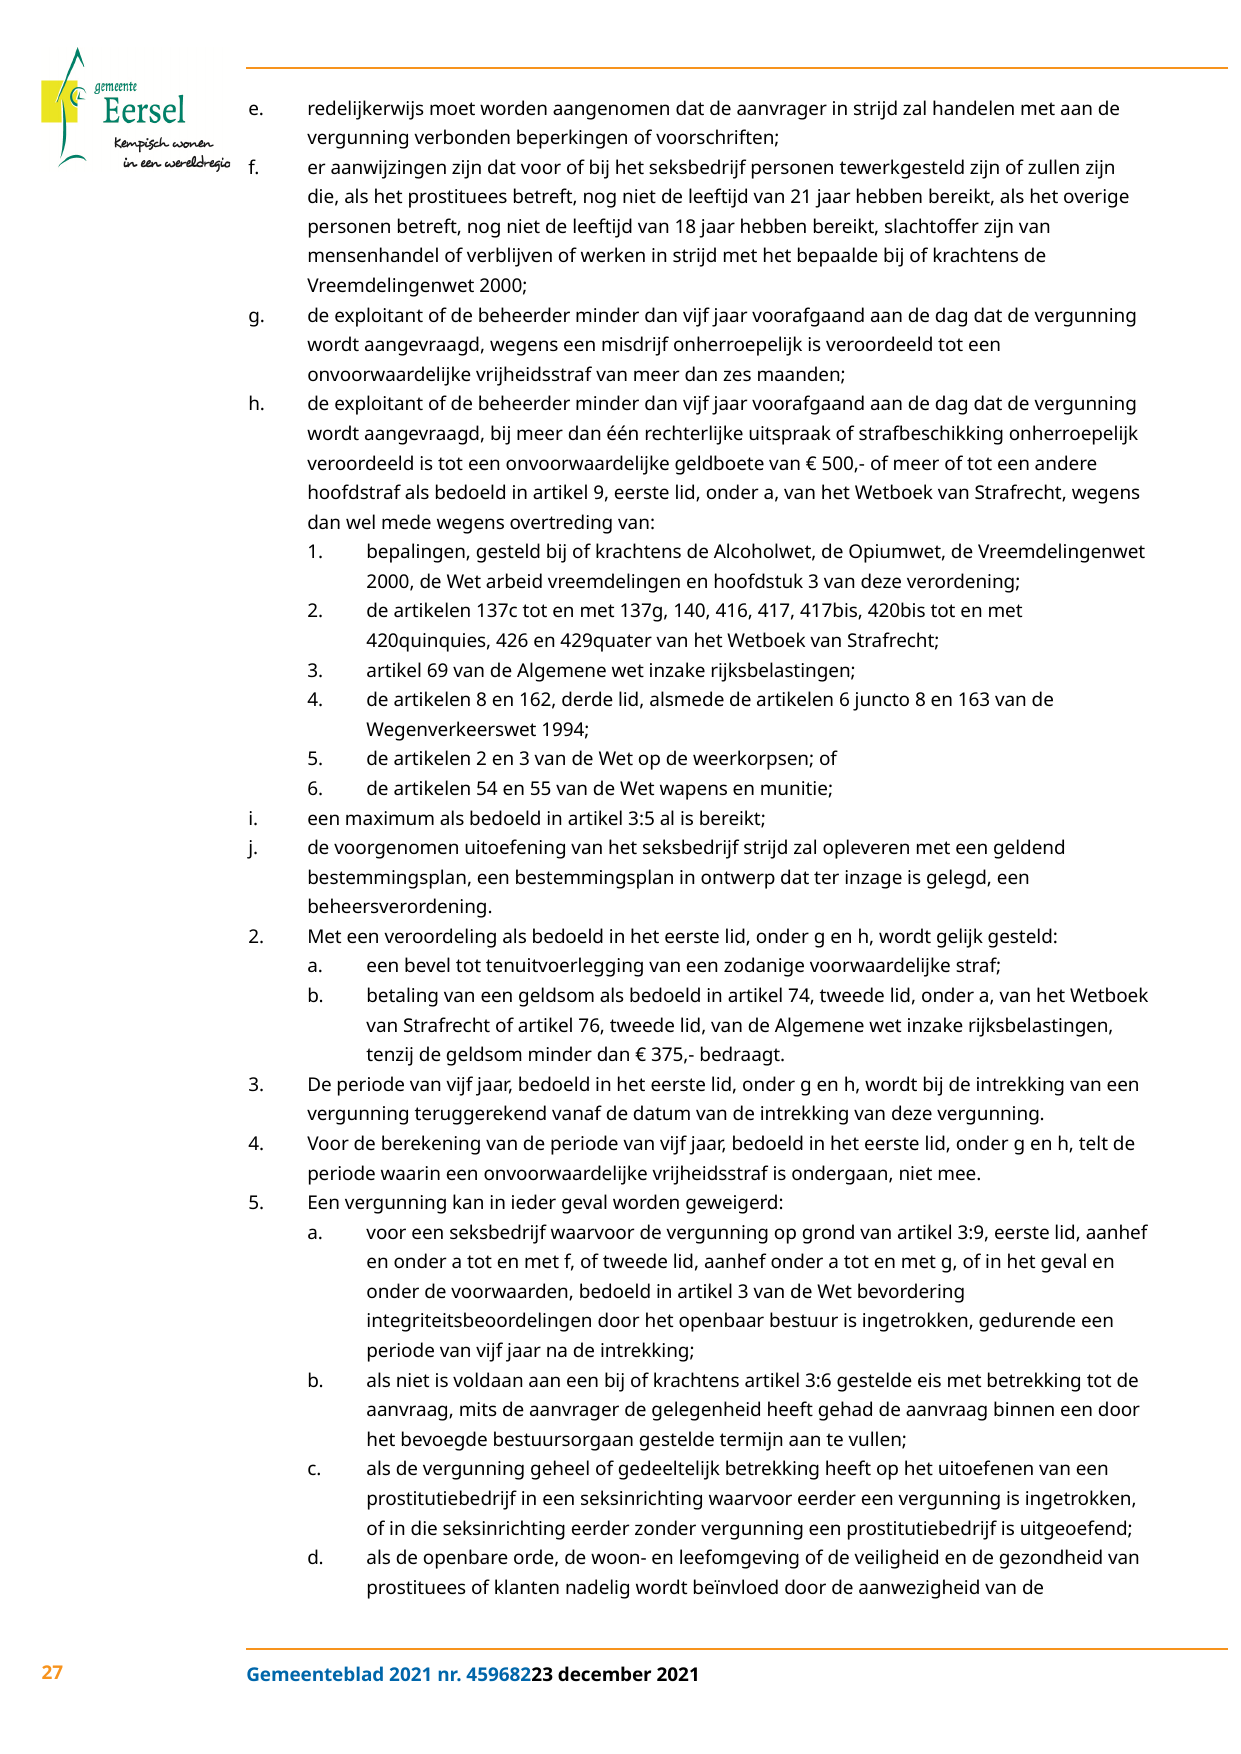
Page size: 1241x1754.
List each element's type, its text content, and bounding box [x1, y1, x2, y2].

list artikel 69 van de Algemene wet inzake rijksbelastingen; [307, 657, 1152, 683]
list bepalingen, gesteld bij of krachtens de Alcoholwet, de Opiumwet, de Vreemdelingenwet 2000, de Wet arbeid vreemdelingen en hoofdstuk 3 van deze verordening; [307, 538, 1152, 594]
list een maximum als bedoeld in artikel 3:5 al is bereikt; [248, 805, 1152, 831]
picture [41, 47, 231, 172]
list een bevel tot tenuitvoerlegging van een zodanige voorwaardelijke straf; [307, 953, 1152, 978]
list de voorgenomen uitoefening van het seksbedrijf strijd zal opleveren met een geldend bestemmingsplan, een bestemmingsplan in ontwerp dat ter inzage is gelegd, een beheersverordening. [248, 834, 1152, 919]
list Voor de berekening van de periode van vijf jaar, bedoeld in het eerste lid, onder g en h, telt de periode waarin een onvoorwaardelijke vrijheidsstraf is ondergaan, niet mee. [248, 1130, 1152, 1186]
list er aanwijzingen zijn dat voor of bij het seksbedrijf personen tewerkgesteld zijn of zullen zijn die, als het prostituees betreft, nog niet de leeftijd van 21 jaar hebben bereikt, als het overige personen betreft, nog niet de leeftijd van 18 jaar hebben bereikt, slachtoffer zijn van mensenhandel of verblijven of werken in strijd met het bepaalde bij of krachtens de Vreemdelingenwet 2000; [248, 154, 1152, 298]
list als de vergunning geheel of gedeeltelijk betrekking heeft op het uitoefenen van een prostitutiebedrijf in een seksinrichting waarvoor eerder een vergunning is ingetrokken, of in die seksinrichting eerder zonder vergunning een prostitutiebedrijf is uitgeoefend; [307, 1456, 1152, 1541]
list de artikelen 2 en 3 van de Wet op de weerkorpsen; of [307, 746, 1152, 771]
list de artikelen 54 en 55 van de Wet wapens en munitie; [307, 775, 1152, 801]
list als de openbare orde, de woon- en leefomgeving of de veiligheid en de gezondheid van prostituees of klanten nadelig wordt beïnvloed door de aanwezigheid van de [307, 1544, 1152, 1600]
list De periode van vijf jaar, bedoeld in het eerste lid, onder g en h, wordt bij de intrekking van een vergunning teruggerekend vanaf de datum van de intrekking van deze vergunning. [248, 1071, 1152, 1126]
list de artikelen 137c tot en met 137g, 140, 416, 417, 417bis, 420bis tot en met 420quinquies, 426 en 429quater van het Wetboek van Strafrecht; [307, 598, 1152, 653]
list Met een veroordeling als bedoeld in het eerste lid, onder g en h, wordt gelijk gesteld: [248, 923, 1152, 949]
list de artikelen 8 en 162, derde lid, alsmede de artikelen 6 juncto 8 en 163 van de Wegenverkeerswet 1994; [307, 686, 1152, 742]
list als niet is voldaan aan een bij of krachtens artikel 3:6 gestelde eis met betrekking tot de aanvraag, mits de aanvrager de gelegenheid heeft gehad de aanvraag binnen een door het bevoegde bestuursorgaan gestelde termijn aan te vullen; [307, 1367, 1152, 1452]
list redelijkerwijs moet worden aangenomen dat de aanvrager in strijd zal handelen met aan de vergunning verbonden beperkingen of voorschriften; [248, 95, 1152, 150]
list de exploitant of de beheerder minder dan vijf jaar voorafgaand aan de dag dat de vergunning wordt aangevraagd, bij meer dan één rechterlijke uitspraak of strafbeschikking onherroepelijk veroordeeld is tot een onvoorwaardelijke geldboete van € 500,- of meer of tot een andere hoofdstraf als bedoeld in artikel 9, eerste lid, onder a, van het Wetboek van Strafrecht, wegens dan wel mede wegens overtreding van: [248, 391, 1152, 535]
list voor een seksbedrijf waarvoor de vergunning op grond van artikel 3:9, eerste lid, aanhef en onder a tot en met f, of tweede lid, aanhef onder a tot en met g, of in het geval en onder de voorwaarden, bedoeld in artikel 3 van de Wet bevordering integriteitsbeoordelingen door het openbaar bestuur is ingetrokken, gedurende een periode van vijf jaar na de intrekking; [307, 1219, 1152, 1363]
list betaling van een geldsom als bedoeld in artikel 74, tweede lid, onder a, van het Wetboek van Strafrecht of artikel 76, tweede lid, van de Algemene wet inzake rijksbelastingen, tenzij de geldsom minder dan € 375,- bedraagt. [307, 982, 1152, 1067]
list Een vergunning kan in ieder geval worden geweigerd: [248, 1189, 1152, 1215]
list de exploitant of de beheerder minder dan vijf jaar voorafgaand aan de dag dat de vergunning wordt aangevraagd, wegens een misdrijf onherroepelijk is veroordeeld tot een onvoorwaardelijke vrijheidsstraf van meer dan zes maanden; [248, 302, 1152, 387]
